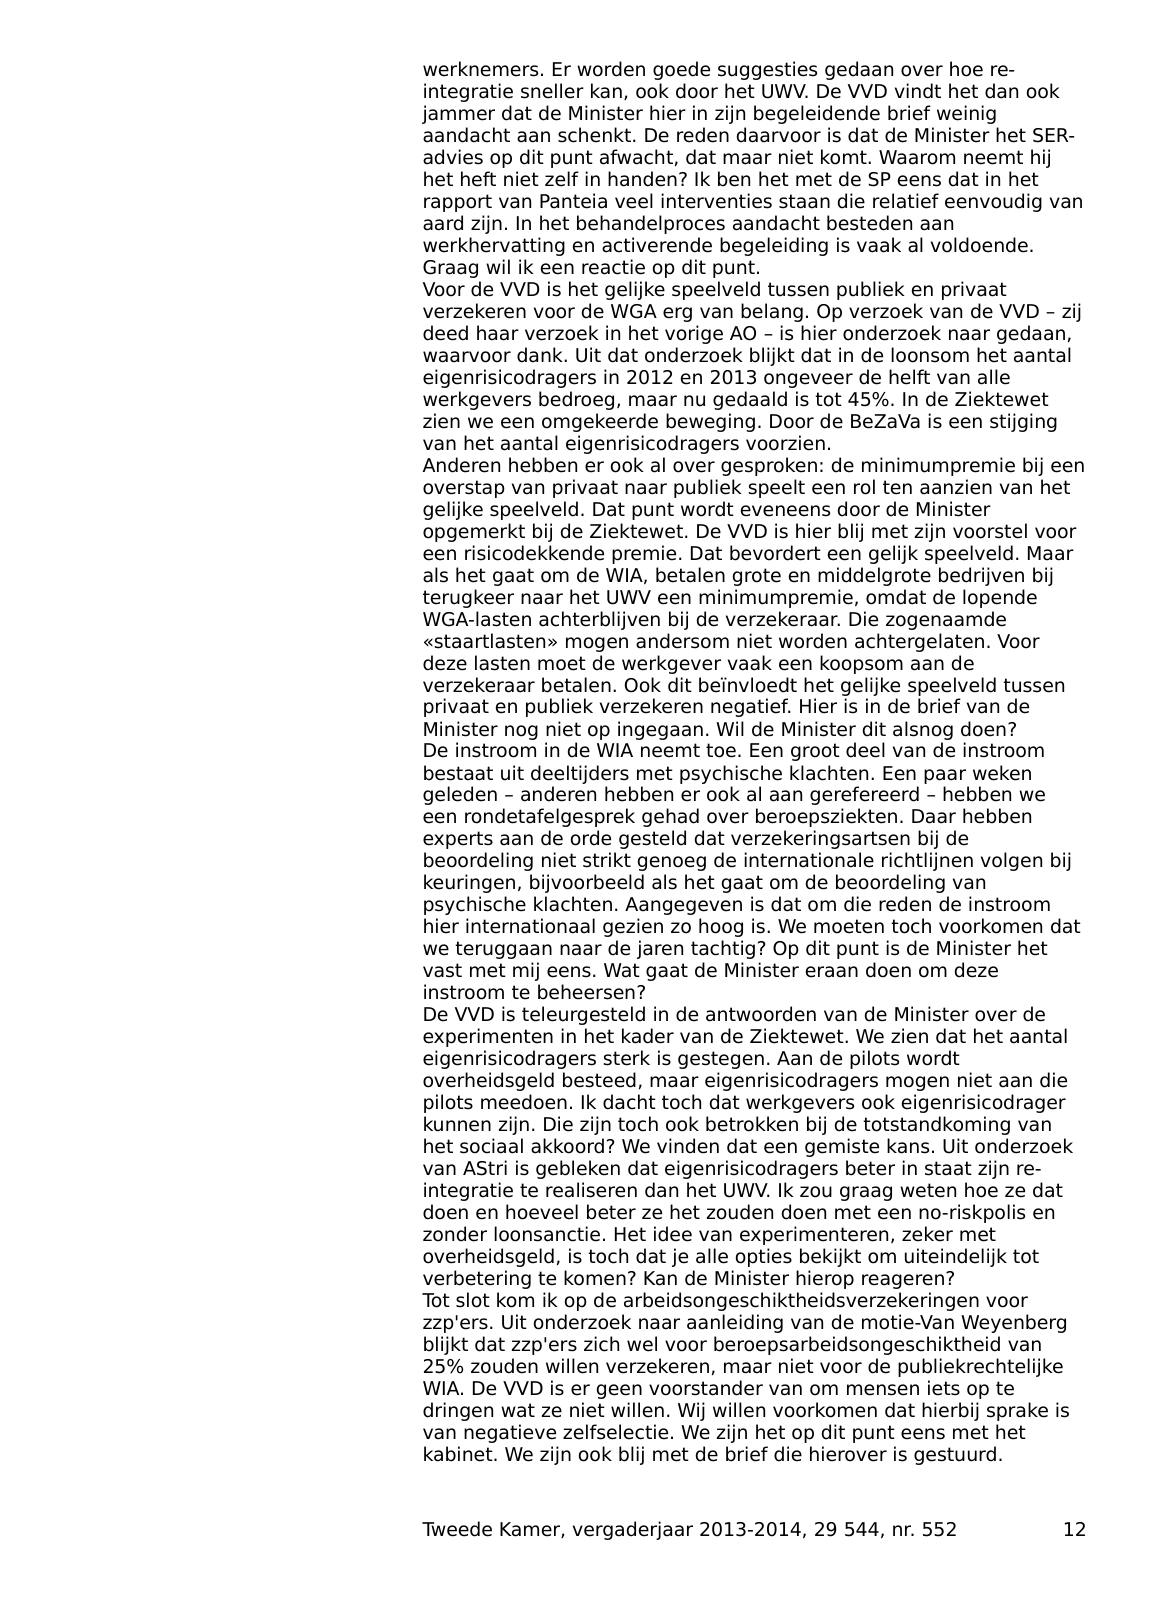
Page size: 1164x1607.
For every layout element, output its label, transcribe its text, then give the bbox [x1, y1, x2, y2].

text De instroom in de WIA neemt toe. Een groot deel van de instroom bestaat uit deeltijders met psychische klachten. Een paar weken geleden – anderen hebben er ook al aan gerefereerd – hebben we een rondetafelgesprek gehad over beroepsziekten. Daar hebben experts aan de orde gesteld dat verzekeringsartsen bij de beoordeling niet strikt genoeg de internationale richtlijnen volgen bij keuringen, bijvoorbeeld als het gaat om de beoordeling van psychische klachten. Aangegeven is dat om die reden de instroom hier internationaal gezien zo hoog is. We moeten toch voorkomen dat we teruggaan naar de jaren tachtig? Op dit punt is de Minister het vast met mij eens. Wat gaat de Minister eraan doen om deze instroom te beheersen? [422, 740, 1087, 1004]
text De VVD is teleurgesteld in de antwoorden van de Minister over de experimenten in het kader van de Ziektewet. We zien dat het aantal eigenrisicodragers sterk is gestegen. Aan de pilots wordt overheidsgeld besteed, maar eigenrisicodragers mogen niet aan die pilots meedoen. Ik dacht toch dat werkgevers ook eigenrisicodrager kunnen zijn. Die zijn toch ook betrokken bij de totstandkoming van het sociaal akkoord? We vinden dat een gemiste kans. Uit onderzoek van AStri is gebleken dat eigenrisicodragers beter in staat zijn re-integratie te realiseren dan het UWV. Ik zou graag weten hoe ze dat doen en hoeveel beter ze het zouden doen met een no-riskpolis en zonder loonsanctie. Het idee van experimenteren, zeker met overheidsgeld, is toch dat je alle opties bekijkt om uiteindelijk tot verbetering te komen? Kan de Minister hierop reageren? [422, 1004, 1087, 1290]
text Anderen hebben er ook al over gesproken: de minimumpremie bij een overstap van privaat naar publiek speelt een rol ten aanzien van het gelijke speelveld. Dat punt wordt eveneens door de Minister opgemerkt bij de Ziektewet. De VVD is hier blij met zijn voorstel voor een risicodekkende premie. Dat bevordert een gelijk speelveld. Maar als het gaat om de WIA, betalen grote en middelgrote bedrijven bij terugkeer naar het UWV een minimumpremie, omdat de lopende WGA-lasten achterblijven bij de verzekeraar. Die zogenaamde «staartlasten» mogen andersom niet worden achtergelaten. Voor deze lasten moet de werkgever vaak een koopsom aan de verzekeraar betalen. Ook dit beïnvloedt het gelijke speelveld tussen privaat en publiek verzekeren negatief. Hier is in de brief van de Minister nog niet op ingegaan. Wil de Minister dit alsnog doen? [422, 455, 1087, 740]
text Voor de VVD is het gelijke speelveld tussen publiek en privaat verzekeren voor de WGA erg van belang. Op verzoek van de VVD – zij deed haar verzoek in het vorige AO – is hier onderzoek naar gedaan, waarvoor dank. Uit dat onderzoek blijkt dat in de loonsom het aantal eigenrisicodragers in 2012 en 2013 ongeveer de helft van alle werkgevers bedroeg, maar nu gedaald is tot 45%. In de Ziektewet zien we een omgekeerde beweging. Door de BeZaVa is een stijging van het aantal eigenrisicodragers voorzien. [422, 279, 1087, 455]
text Tot slot kom ik op de arbeidsongeschiktheidsverzekeringen voor zzp'ers. Uit onderzoek naar aanleiding van de motie-Van Weyenberg blijkt dat zzp'ers zich wel voor beroepsarbeidsongeschiktheid van 25% zouden willen verzekeren, maar niet voor de publiekrechtelijke WIA. De VVD is er geen voorstander van om mensen iets op te dringen wat ze niet willen. Wij willen voorkomen dat hierbij sprake is van negatieve zelfselectie. We zijn het op dit punt eens met het kabinet. We zijn ook blij met de brief die hierover is gestuurd. [422, 1290, 1087, 1466]
text werknemers. Er worden goede suggesties gedaan over hoe re-integratie sneller kan, ook door het UWV. De VVD vindt het dan ook jammer dat de Minister hier in zijn begeleidende brief weinig aandacht aan schenkt. De reden daarvoor is dat de Minister het SER-advies op dit punt afwacht, dat maar niet komt. Waarom neemt hij het heft niet zelf in handen? Ik ben het met de SP eens dat in het rapport van Panteia veel interventies staan die relatief eenvoudig van aard zijn. In het behandelproces aandacht besteden aan werkhervatting en activerende begeleiding is vaak al voldoende. Graag wil ik een reactie op dit punt. [422, 59, 1087, 279]
